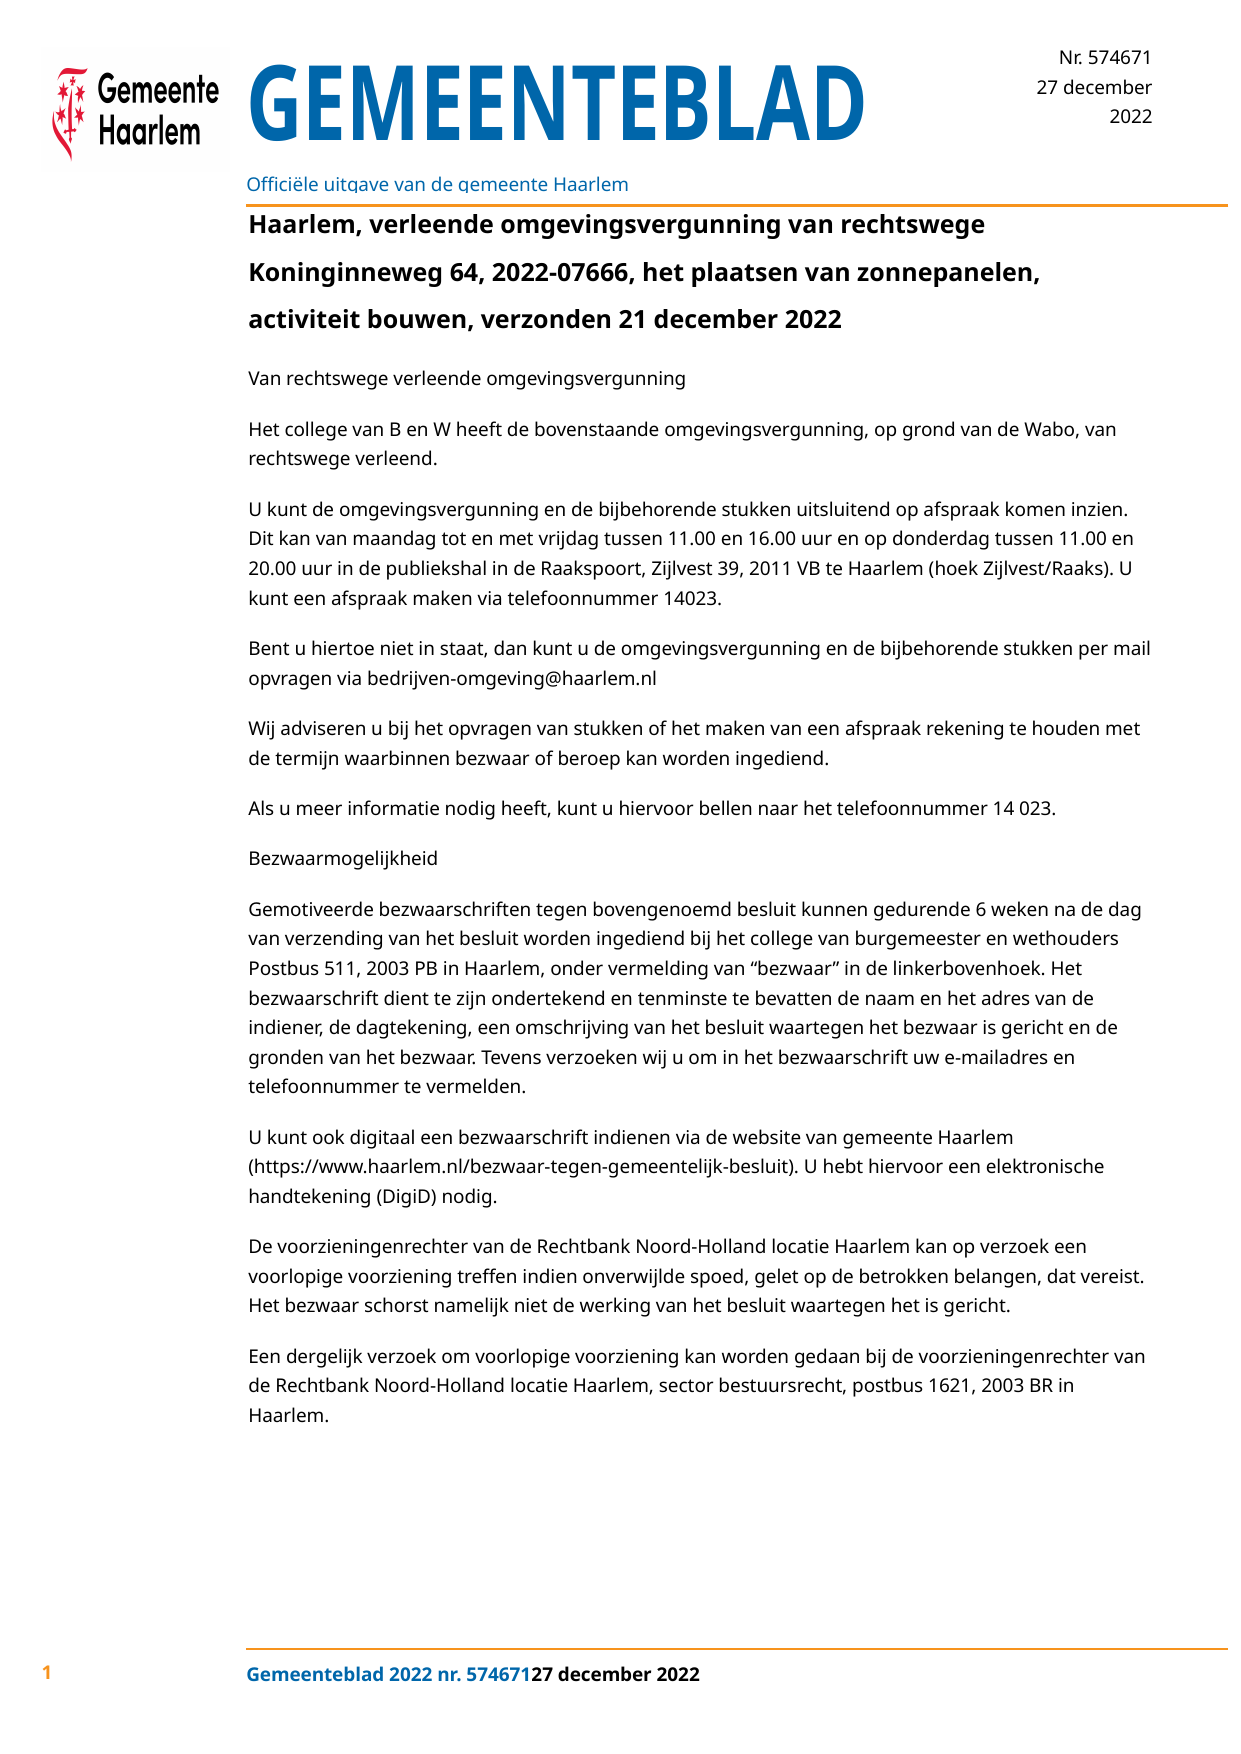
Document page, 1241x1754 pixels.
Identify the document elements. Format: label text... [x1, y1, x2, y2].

text U kunt ook digitaal een bezwaarschrift indienen via de website van gemeente Haarlem (https://www.haarlem.nl/bezwaar-tegen-gemeentelijk-besluit). U hebt hiervoor een elektronische handtekening (DigiD) nodig. [248, 1124, 1152, 1209]
text Een dergelijk verzoek om voorlopige voorziening kan worden gedaan bij de voorzieningenrechter van de Rechtbank Noord-Holland locatie Haarlem, sector bestuursrecht, postbus 1621, 2003 BR in Haarlem. [248, 1343, 1152, 1428]
text Wij adviseren u bij het opvragen van stukken of het maken van een afspraak rekening te houden met de termijn waarbinnen bezwaar of beroep kan worden ingediend. [248, 715, 1152, 770]
text Haarlem, verleende omgevingsvergunning van rechtswege Koninginneweg 64, 2022-07666, het plaatsen van zonnepanelen, activiteit bouwen, verzonden 21 december 2022 [248, 207, 1152, 336]
picture [41, 47, 231, 172]
text Bezwaarmogelijkheid [248, 846, 1152, 871]
text U kunt de omgevingsvergunning en de bijbehorende stukken uitsluitend op afspraak komen inzien. Dit kan van maandag tot en met vrijdag tussen 11.00 en 16.00 uur en op donderdag tussen 11.00 en 20.00 uur in de publiekshal in de Raakspoort, Zijlvest 39, 2011 VB te Haarlem (hoek Zijlvest/Raaks). U kunt een afspraak maken via telefoonnummer 14023. [248, 496, 1152, 610]
text Als u meer informatie nodig heeft, kunt u hiervoor bellen naar het telefoonnummer 14 023. [248, 795, 1152, 821]
text Gemotiveerde bezwaarschriften tegen bovengenoemd besluit kunnen gedurende 6 weken na de dag van verzending van het besluit worden ingediend bij het college van burgemeester en wethouders Postbus 511, 2003 PB in Haarlem, onder vermelding van “bezwaar” in de linkerbovenhoek. Het bezwaarschrift dient te zijn ondertekend en tenminste te bevatten de naam en het adres van de indiener, de dagtekening, een omschrijving van het besluit waartegen het bezwaar is gericht en de gronden van het bezwaar. Tevens verzoeken wij u om in het bezwaarschrift uw e-mailadres en telefoonnummer te vermelden. [248, 896, 1152, 1099]
text Bent u hiertoe niet in staat, dan kunt u de omgevingsvergunning en de bijbehorende stukken per mail opvragen via bedrijven-omgeving@haarlem.nl [248, 635, 1152, 690]
text Van rechtswege verleende omgevingsvergunning [248, 366, 1152, 391]
text De voorzieningenrechter van de Rechtbank Noord-Holland locatie Haarlem kan op verzoek een voorlopige voorziening treffen indien onverwijlde spoed, gelet op de betrokken belangen, dat vereist. Het bezwaar schorst namelijk niet de werking van het besluit waartegen het is gericht. [248, 1233, 1152, 1318]
text Het college van B en W heeft de bovenstaande omgevingsvergunning, op grond van de Wabo, van rechtswege verleend. [248, 416, 1152, 471]
